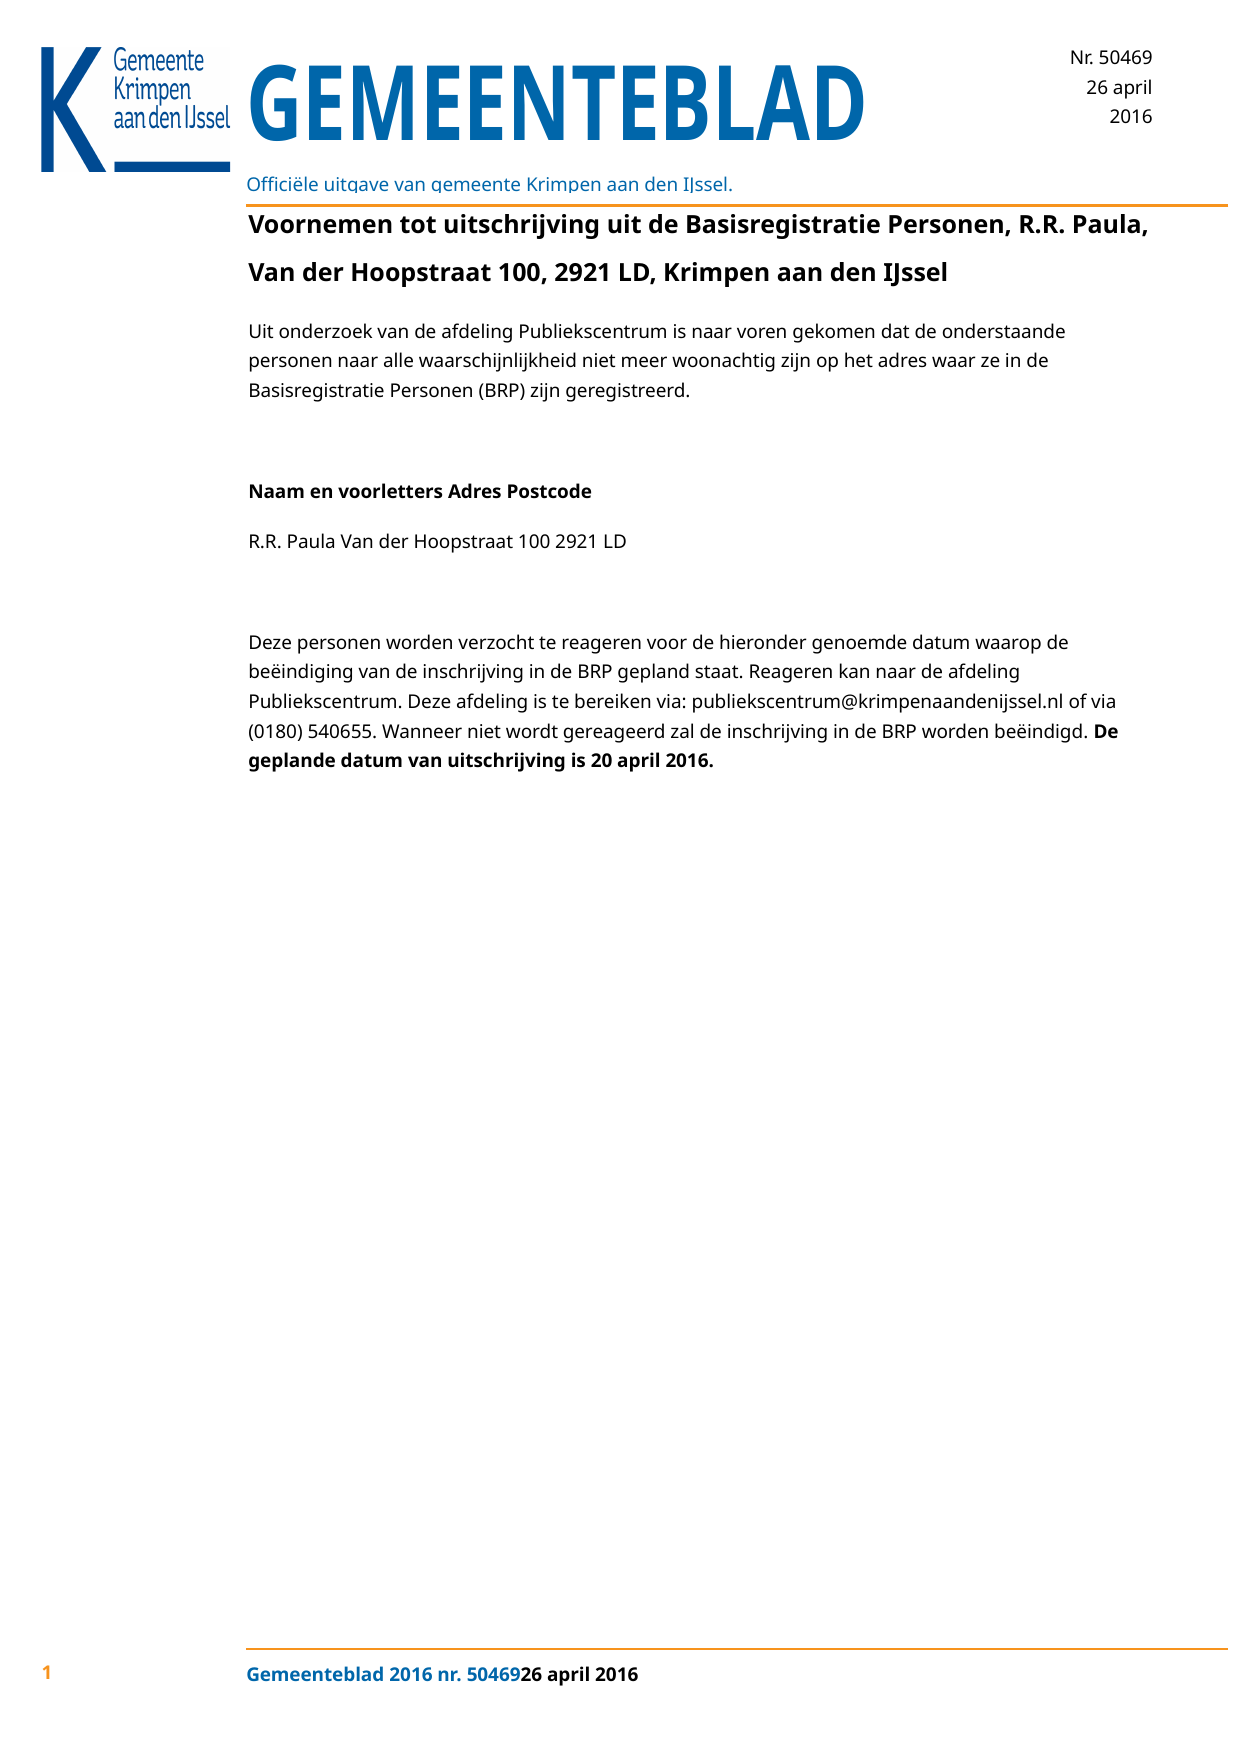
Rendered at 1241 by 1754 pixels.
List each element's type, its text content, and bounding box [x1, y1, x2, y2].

text Voornemen tot uitschrijving uit de Basisregistratie Personen, R.R. Paula, Van der Hoopstraat 100, 2921 LD, Krimpen aan den IJssel [248, 207, 1152, 288]
text Naam en voorletters Adres Postcode [248, 478, 1152, 504]
text R.R. Paula Van der Hoopstraat 100 2921 LD [248, 528, 1152, 554]
text Uit onderzoek van de afdeling Publiekscentrum is naar voren gekomen dat de onderstaande personen naar alle waarschijnlijkheid niet meer woonachtig zijn op het adres waar ze in de Basisregistratie Personen (BRP) zijn geregistreerd. [248, 318, 1152, 403]
text Deze personen worden verzocht te reageren voor de hieronder genoemde datum waarop de beëindiging van de inschrijving in de BRP gepland staat. Reageren kan naar de afdeling Publiekscentrum. Deze afdeling is te bereiken via: publiekscentrum@krimpenaandenijssel.nl of via (0180) 540655. Wanneer niet wordt gereageerd zal de inschrijving in de BRP worden beëindigd. De geplande datum van uitschrijving is 20 april 2016. [248, 629, 1152, 773]
picture [41, 47, 231, 172]
